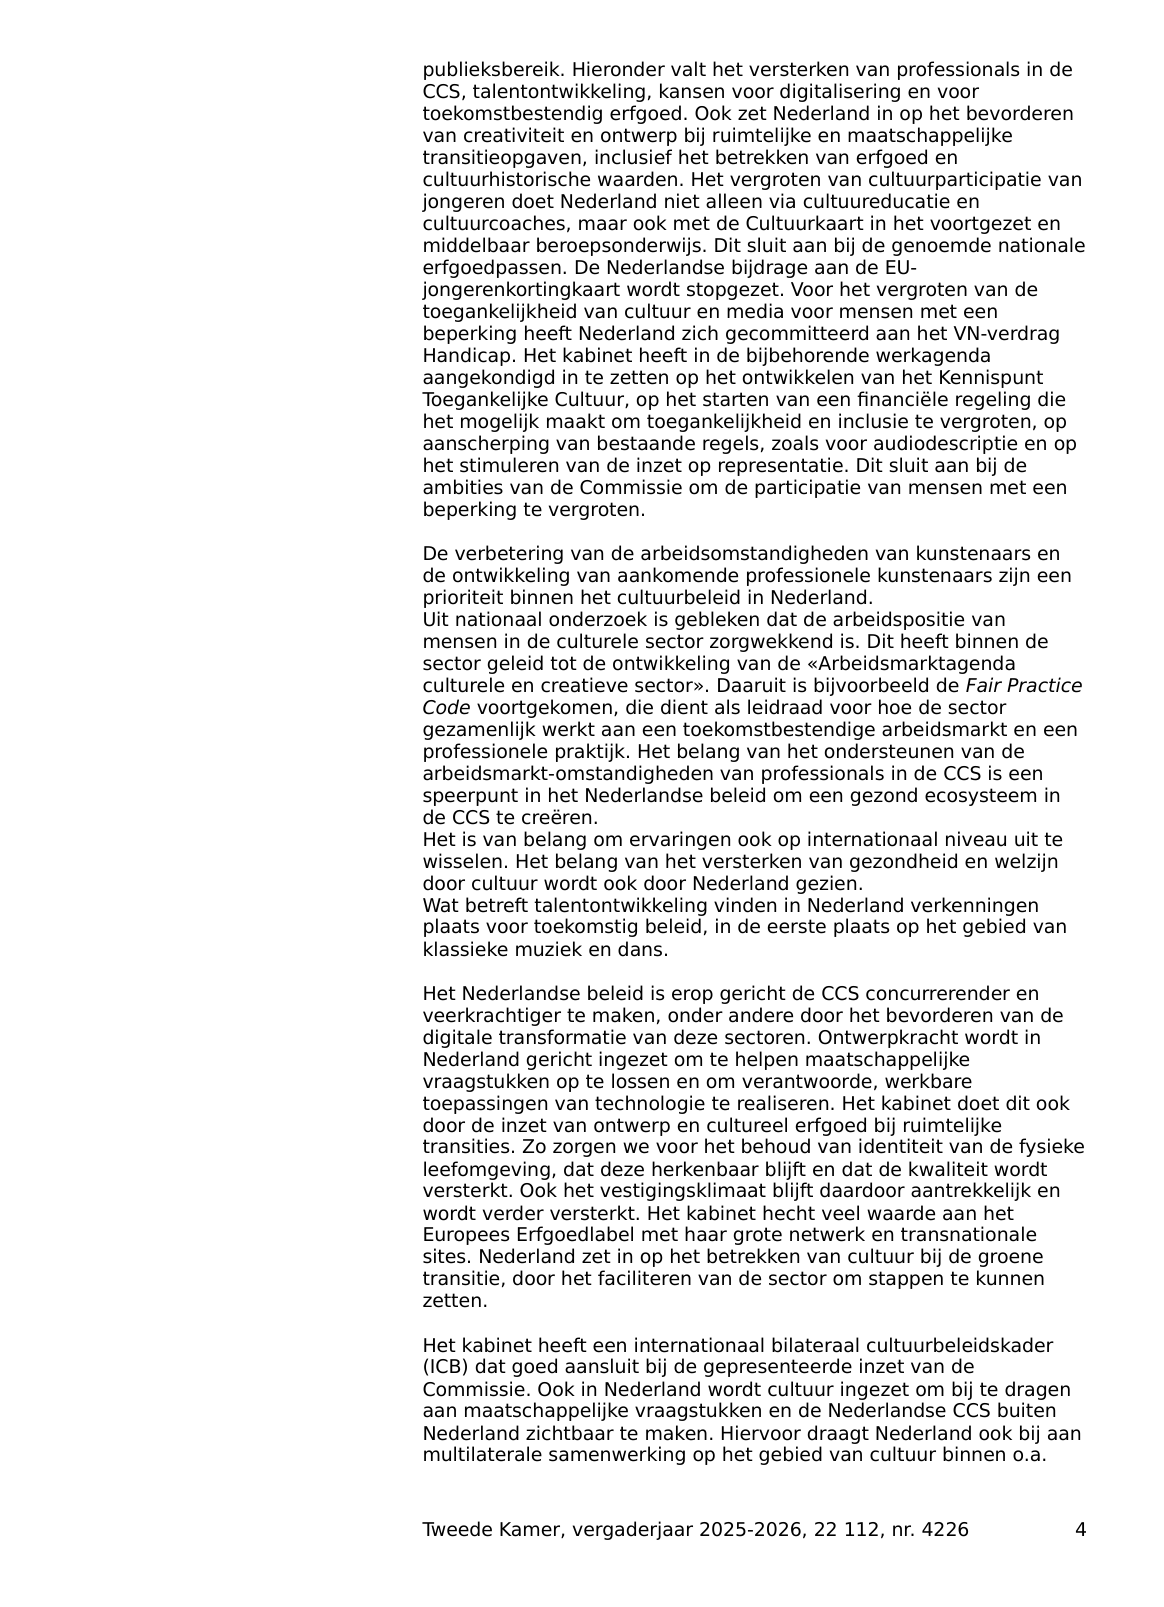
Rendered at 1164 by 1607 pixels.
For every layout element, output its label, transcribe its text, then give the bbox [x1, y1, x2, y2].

text Het Nederlandse beleid is erop gericht de CCS concurrerender en veerkrachtiger te maken, onder andere door het bevorderen van de digitale transformatie van deze sectoren. Ontwerpkracht wordt in Nederland gericht ingezet om te helpen maatschappelijke vraagstukken op te lossen en om verantwoorde, werkbare toepassingen van technologie te realiseren. Het kabinet doet dit ook door de inzet van ontwerp en cultureel erfgoed bij ruimtelijke transities. Zo zorgen we voor het behoud van identiteit van de fysieke leefomgeving, dat deze herkenbaar blijft en dat de kwaliteit wordt versterkt. Ook het vestigingsklimaat blijft daardoor aantrekkelijk en wordt verder versterkt. Het kabinet hecht veel waarde aan het Europees Erfgoedlabel met haar grote netwerk en transnationale sites. Nederland zet in op het betrekken van cultuur bij de groene transitie, door het faciliteren van de sector om stappen te kunnen zetten. [422, 983, 1087, 1312]
text Het is van belang om ervaringen ook op internationaal niveau uit te wisselen. Het belang van het versterken van gezondheid en welzijn door cultuur wordt ook door Nederland gezien. [422, 828, 1087, 894]
text publieksbereik. Hieronder valt het versterken van professionals in de CCS, talentontwikkeling, kansen voor digitalisering en voor toekomstbestendig erfgoed. Ook zet Nederland in op het bevorderen van creativiteit en ontwerp bij ruimtelijke en maatschappelijke transitieopgaven, inclusief het betrekken van erfgoed en cultuurhistorische waarden. Het vergroten van cultuurparticipatie van jongeren doet Nederland niet alleen via cultuureducatie en cultuurcoaches, maar ook met de Cultuurkaart in het voortgezet en middelbaar beroepsonderwijs. Dit sluit aan bij de genoemde nationale erfgoedpassen. De Nederlandse bijdrage aan de EU-jongerenkortingkaart wordt stopgezet. Voor het vergroten van de toegankelijkheid van cultuur en media voor mensen met een beperking heeft Nederland zich gecommitteerd aan het VN-verdrag Handicap. Het kabinet heeft in de bijbehorende werkagenda aangekondigd in te zetten op het ontwikkelen van het Kennispunt Toegankelijke Cultuur, op het starten van een financiële regeling die het mogelijk maakt om toegankelijkheid en inclusie te vergroten, op aanscherping van bestaande regels, zoals voor audiodescriptie en op het stimuleren van de inzet op representatie. Dit sluit aan bij de ambities van de Commissie om de participatie van mensen met een beperking te vergroten. [422, 59, 1087, 521]
text Wat betreft talentontwikkeling vinden in Nederland verkenningen plaats voor toekomstig beleid, in de eerste plaats op het gebied van klassieke muziek en dans. [422, 894, 1087, 960]
text De verbetering van de arbeidsomstandigheden van kunstenaars en de ontwikkeling van aankomende professionele kunstenaars zijn een prioriteit binnen het cultuurbeleid in Nederland. [422, 543, 1087, 609]
text Het kabinet heeft een internationaal bilateraal cultuurbeleidskader (ICB) dat goed aansluit bij de gepresenteerde inzet van de Commissie. Ook in Nederland wordt cultuur ingezet om bij te dragen aan maatschappelijke vraagstukken en de Nederlandse CCS buiten Nederland zichtbaar te maken. Hiervoor draagt Nederland ook bij aan multilaterale samenwerking op het gebied van cultuur binnen o.a. [422, 1334, 1087, 1466]
text Uit nationaal onderzoek is gebleken dat de arbeidspositie van mensen in de culturele sector zorgwekkend is. Dit heeft binnen de sector geleid tot de ontwikkeling van de «Arbeidsmarktagenda culturele en creatieve sector». Daaruit is bijvoorbeeld de Fair Practice Code voortgekomen, die dient als leidraad voor hoe de sector gezamenlijk werkt aan een toekomstbestendige arbeidsmarkt en een professionele praktijk. Het belang van het ondersteunen van de arbeidsmarkt-omstandigheden van professionals in de CCS is een speerpunt in het Nederlandse beleid om een gezond ecosysteem in de CCS te creëren. [422, 609, 1087, 828]
